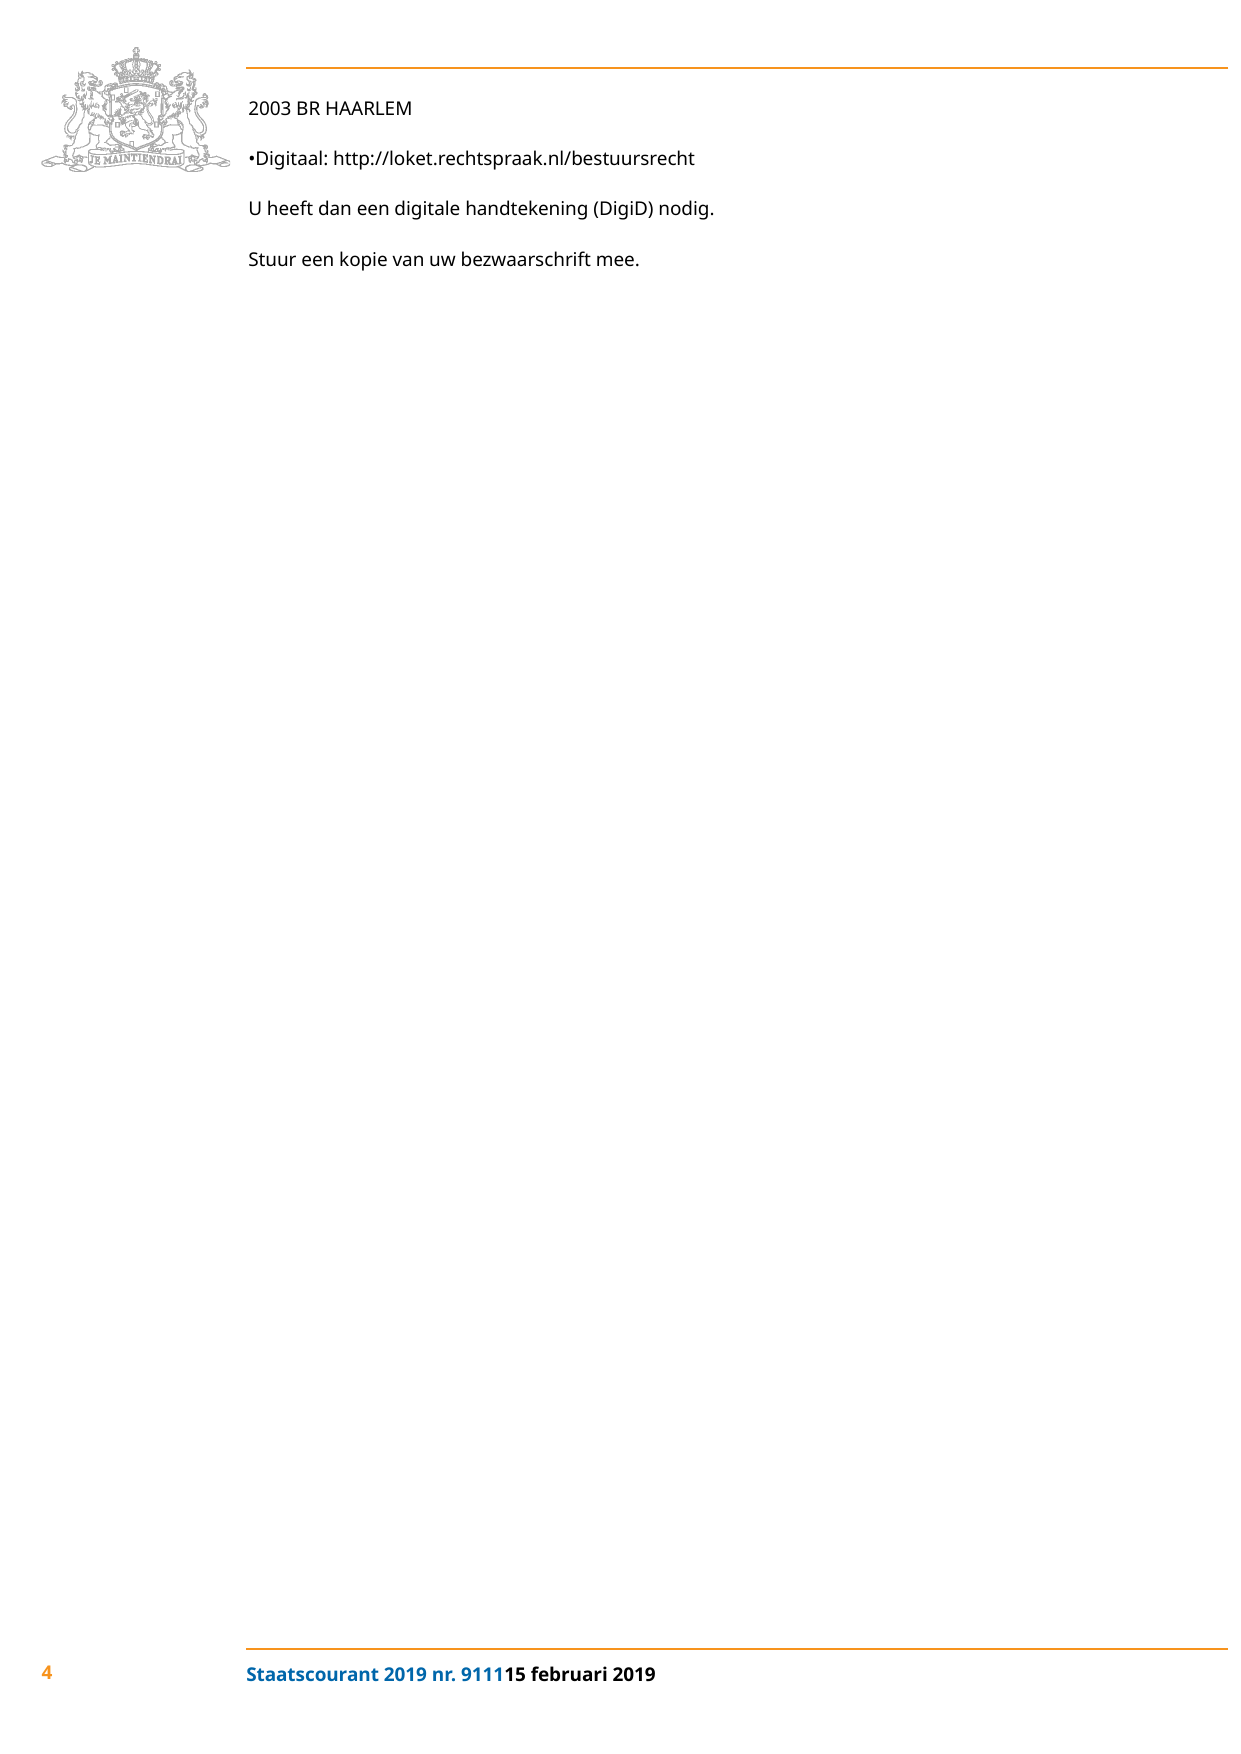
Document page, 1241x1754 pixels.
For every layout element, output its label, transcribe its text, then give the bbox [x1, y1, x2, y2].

text Stuur een kopie van uw bezwaarschrift mee. [248, 246, 1152, 272]
text 2003 BR HAARLEM [248, 95, 1152, 121]
picture [41, 47, 231, 172]
text •Digitaal: http://loket.rechtspraak.nl/bestuursrecht [248, 145, 1152, 171]
text U heeft dan een digitale handtekening (DigiD) nodig. [248, 196, 1152, 221]
